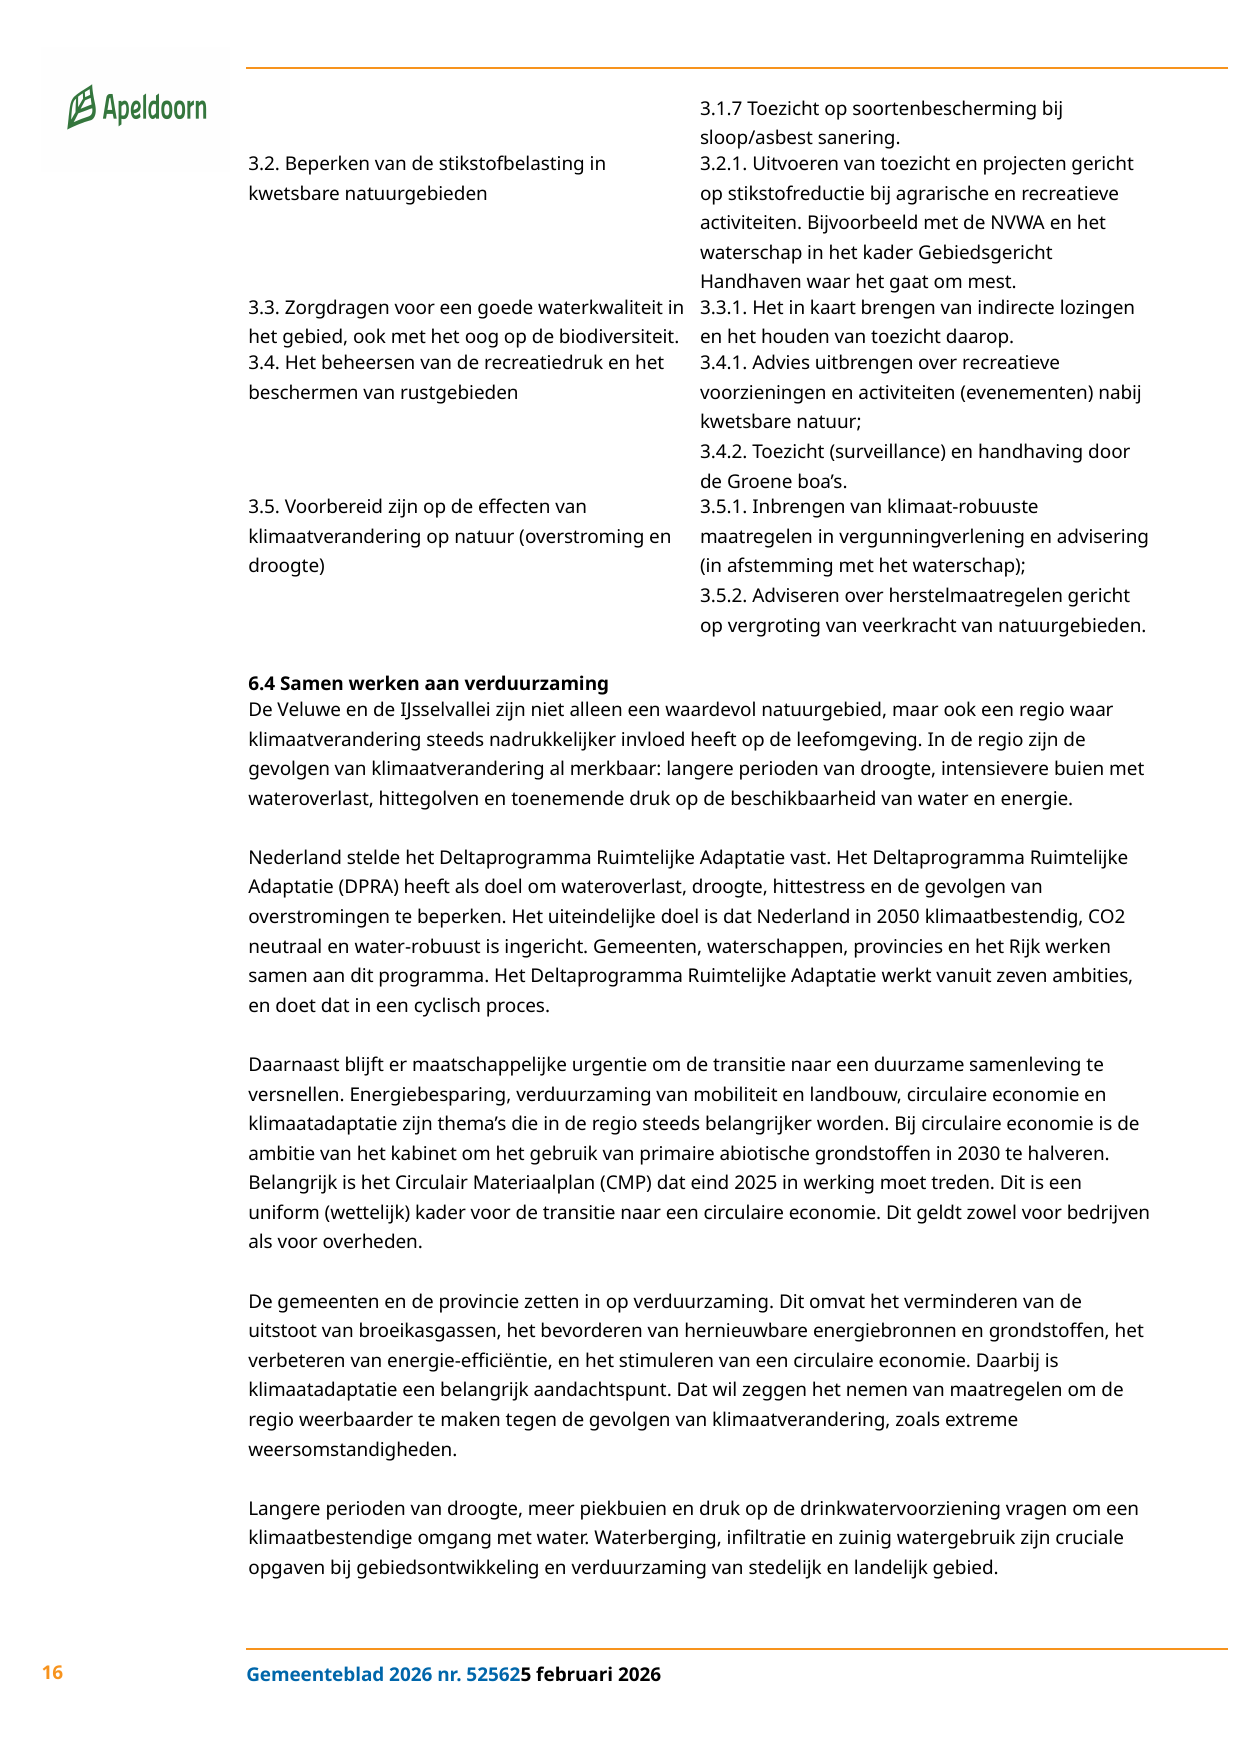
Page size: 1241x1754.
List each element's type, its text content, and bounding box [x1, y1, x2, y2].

text 6.4 Samen werken aan verduurzaming [248, 670, 1152, 696]
picture [41, 47, 231, 172]
table_cell 3.2. Beperken van de stikstofbelasting in kwetsbare natuurgebieden [248, 150, 700, 294]
table_cell 3.4.1. Advies uitbrengen over recreatieve voorzieningen en activiteiten (evenementen) nabij kwetsbare natuur; 3.4.2. Toezicht (surveillance) en handhaving door de Groene boa’s. [700, 350, 1152, 493]
table_cell 3.3. Zorgdragen voor een goede waterkwaliteit in het gebied, ook met het oog op de biodiversiteit. [248, 294, 700, 349]
text Nederland stelde het Deltaprogramma Ruimtelijke Adaptatie vast. Het Deltaprogramma Ruimtelijke Adaptatie (DPRA) heeft als doel om wateroverlast, droogte, hittestress en de gevolgen van overstromingen te beperken. Het uiteindelijke doel is dat Nederland in 2050 klimaatbestendig, CO2 neutraal en water-robuust is ingericht. Gemeenten, waterschappen, provincies en het Rijk werken samen aan dit programma. Het Deltaprogramma Ruimtelijke Adaptatie werkt vanuit zeven ambities, en doet dat in een cyclisch proces. [248, 844, 1152, 1018]
table_cell 3.4. Het beheersen van de recreatiedruk en het beschermen van rustgebieden [248, 350, 700, 493]
text De Veluwe en de IJsselvallei zijn niet alleen een waardevol natuurgebied, maar ook een regio waar klimaatverandering steeds nadrukkelijker invloed heeft op de leefomgeving. In de regio zijn de gevolgen van klimaatverandering al merkbaar: langere perioden van droogte, intensievere buien met wateroverlast, hittegolven en toenemende druk op de beschikbaarheid van water en energie. [248, 696, 1152, 811]
table_cell 3.1.7 Toezicht op soortenbescherming bij sloop/asbest sanering. [700, 95, 1152, 150]
text Langere perioden van droogte, meer piekbuien en druk op de drinkwatervoorziening vragen om een klimaatbestendige omgang met water. Waterberging, infiltratie en zuinig watergebruik zijn cruciale opgaven bij gebiedsontwikkeling en verduurzaming van stedelijk en landelijk gebied. [248, 1495, 1152, 1580]
table_cell 3.2.1. Uitvoeren van toezicht en projecten gericht op stikstofreductie bij agrarische en recreatieve activiteiten. Bijvoorbeeld met de NVWA en het waterschap in het kader Gebiedsgericht Handhaven waar het gaat om mest. [700, 150, 1152, 294]
text Daarnaast blijft er maatschappelijke urgentie om de transitie naar een duurzame samenleving te versnellen. Energiebesparing, verduurzaming van mobiliteit en landbouw, circulaire economie en klimaatadaptatie zijn thema’s die in de regio steeds belangrijker worden. Bij circulaire economie is de ambitie van het kabinet om het gebruik van primaire abiotische grondstoffen in 2030 te halveren. Belangrijk is het Circulair Materiaalplan (CMP) dat eind 2025 in werking moet treden. Dit is een uniform (wettelijk) kader voor de transitie naar een circulaire economie. Dit geldt zowel voor bedrijven als voor overheden. [248, 1051, 1152, 1254]
table_cell [248, 95, 700, 150]
table_cell 3.5.1. Inbrengen van klimaat-robuuste maatregelen in vergunningverlening en advisering (in afstemming met het waterschap); 3.5.2. Adviseren over herstelmaatregelen gericht op vergroting van veerkracht van natuurgebieden. [700, 494, 1152, 638]
table_cell 3.3.1. Het in kaart brengen van indirecte lozingen en het houden van toezicht daarop. [700, 294, 1152, 349]
table_cell 3.5. Voorbereid zijn op de effecten van klimaatverandering op natuur (overstroming en droogte) [248, 494, 700, 638]
text De gemeenten en de provincie zetten in op verduurzaming. Dit omvat het verminderen van de uitstoot van broeikasgassen, het bevorderen van hernieuwbare energiebronnen en grondstoffen, het verbeteren van energie-efficiëntie, en het stimuleren van een circulaire economie. Daarbij is klimaatadaptatie een belangrijk aandachtspunt. Dat wil zeggen het nemen van maatregelen om de regio weerbaarder te maken tegen de gevolgen van klimaatverandering, zoals extreme weersomstandigheden. [248, 1288, 1152, 1461]
